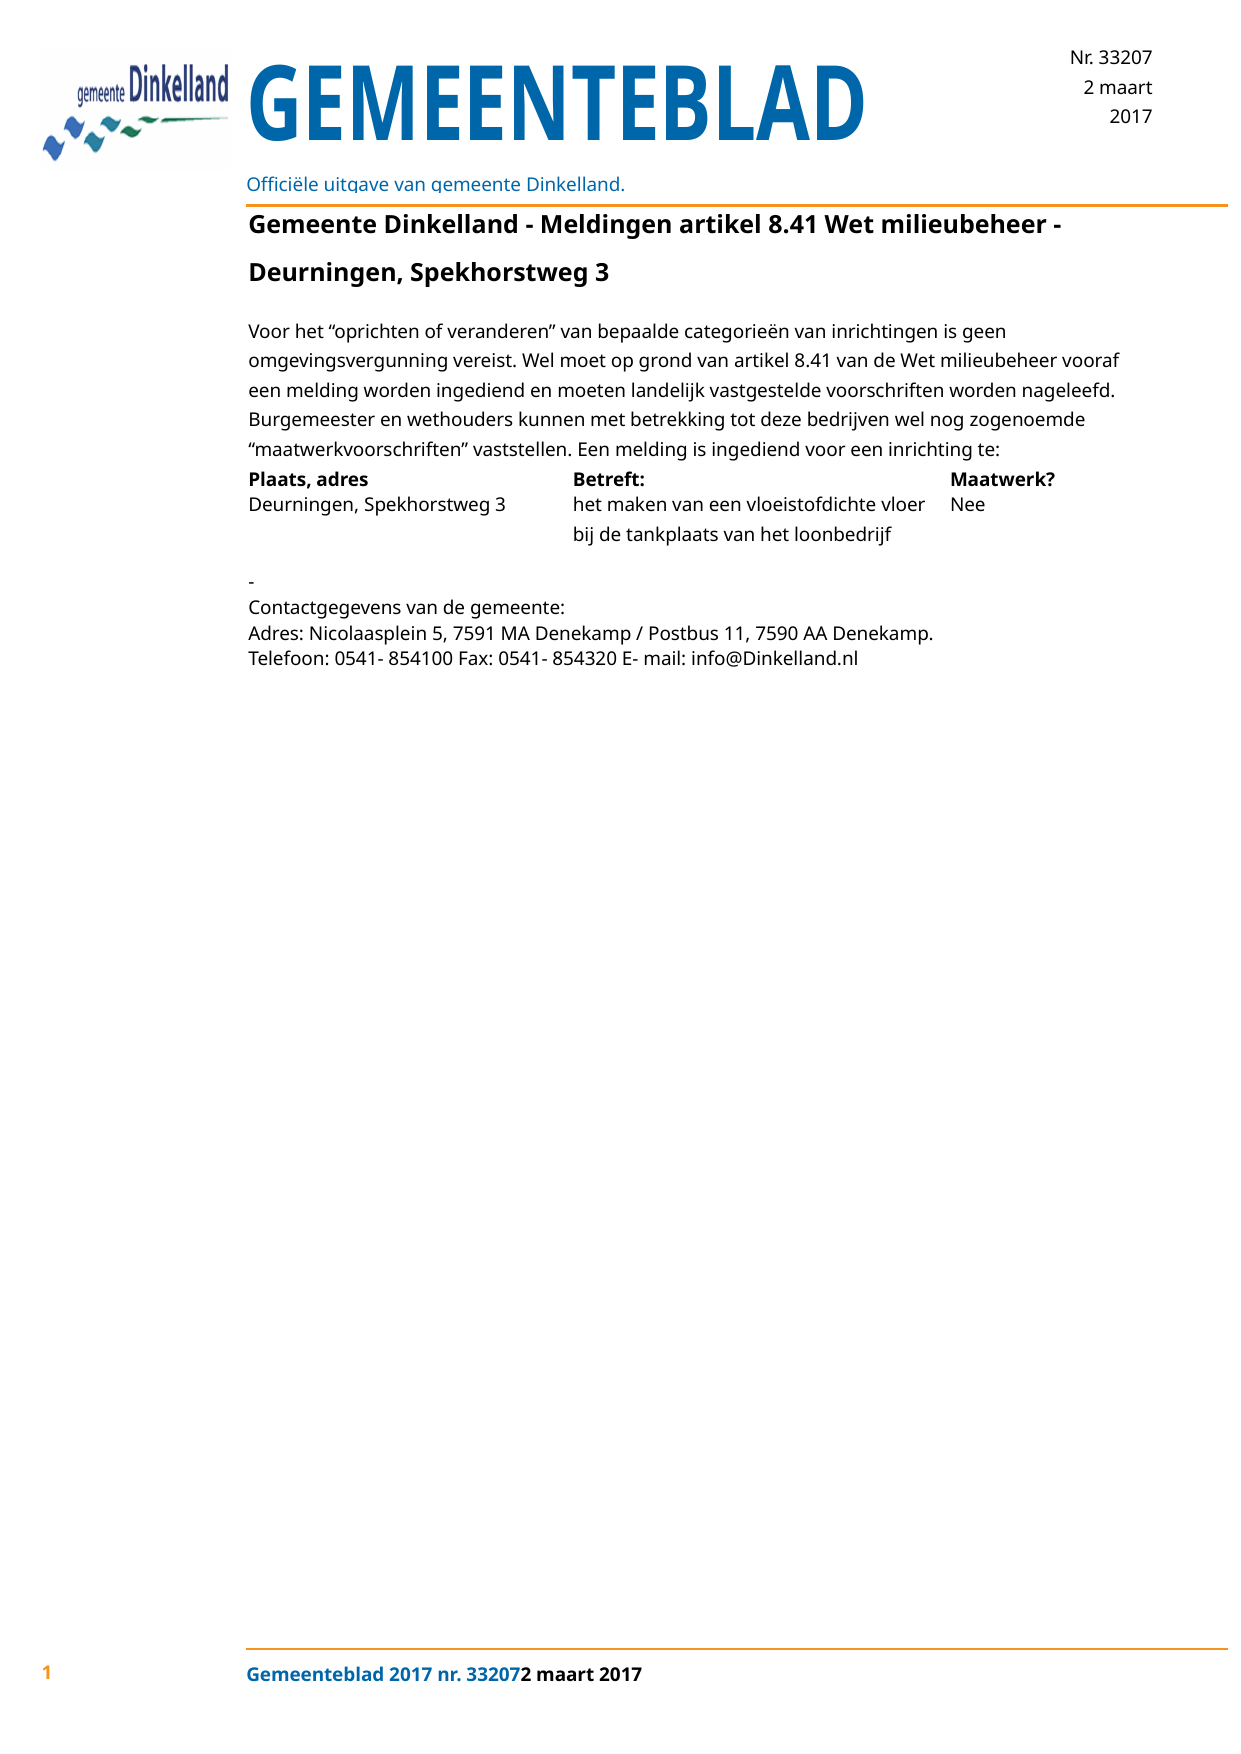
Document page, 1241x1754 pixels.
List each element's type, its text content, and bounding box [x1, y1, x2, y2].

text Adres: Nicolaasplein 5, 7591 MA Denekamp / Postbus 11, 7590 AA Denekamp. [248, 620, 1152, 646]
text Gemeente Dinkelland - Meldingen artikel 8.41 Wet milieubeheer - Deurningen, Spekhorstweg 3 [248, 207, 1152, 288]
table_header Maatwerk? [950, 466, 1152, 492]
table_header Betreft: [573, 466, 950, 492]
table_header Plaats, adres [248, 466, 573, 492]
table_cell het maken van een vloeistofdichte vloer bij de tankplaats van het loonbedrijf [573, 492, 950, 547]
text Voor het “oprichten of veranderen” van bepaalde categorieën van inrichtingen is geen omgevingsvergunning vereist. Wel moet op grond van artikel 8.41 van de Wet milieubeheer vooraf een melding worden ingediend en moeten landelijk vastgestelde voorschriften worden nageleefd. Burgemeester en wethouders kunnen met betrekking tot deze bedrijven wel nog zogenoemde “maatwerkvoorschriften” vaststellen. Een melding is ingediend voor een inrichting te: [248, 318, 1152, 462]
table_cell Deurningen, Spekhorstweg 3 [248, 492, 573, 547]
text Contactgegevens van de gemeente: [248, 594, 1152, 620]
table_cell Nee [950, 492, 1152, 547]
text - [248, 568, 1152, 594]
text Telefoon: 0541- 854100 Fax: 0541- 854320 E- mail: info@Dinkelland.nl [248, 646, 1152, 671]
picture [41, 47, 231, 172]
